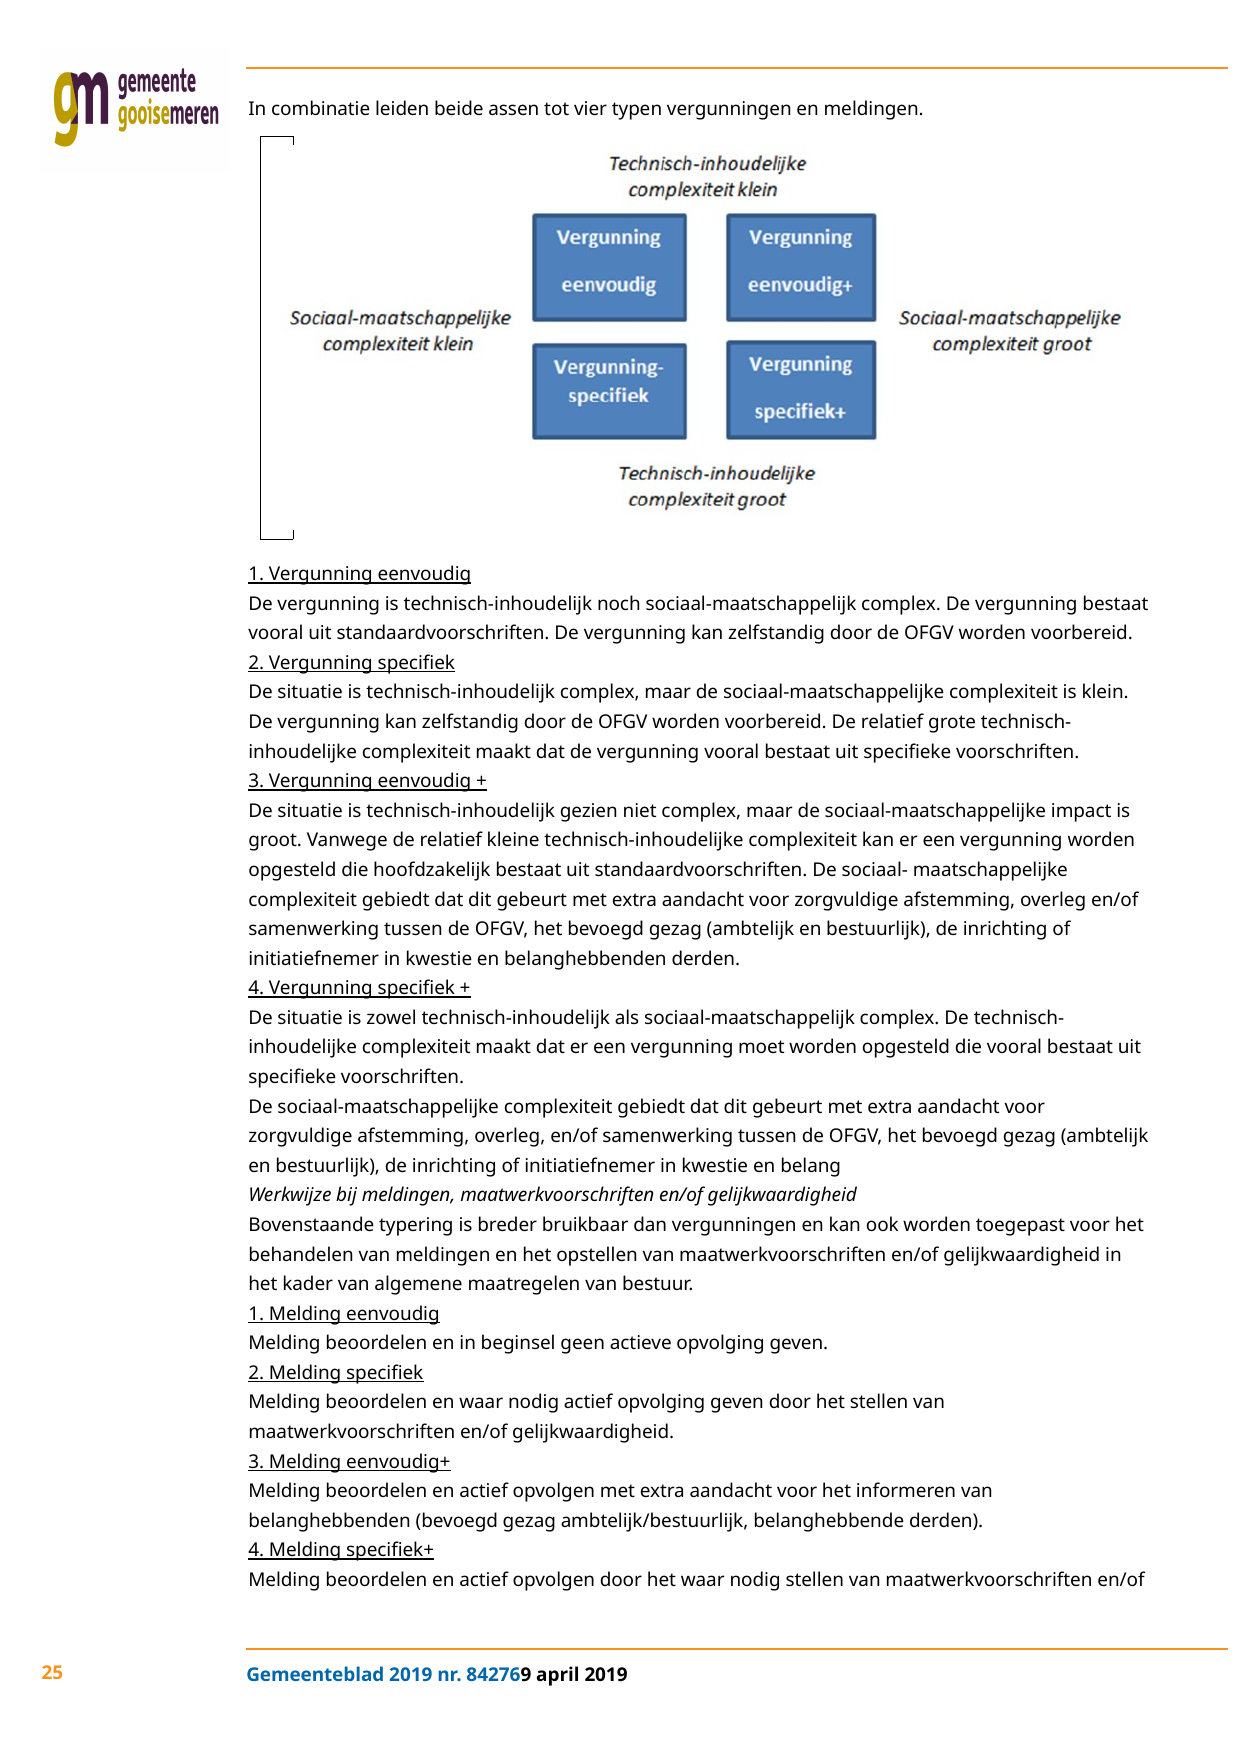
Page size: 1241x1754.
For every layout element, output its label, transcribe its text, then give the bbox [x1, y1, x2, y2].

text Werkwijze bij meldingen, maatwerkvoorschriften en/of gelijkwaardigheid [248, 1182, 1152, 1207]
text Melding beoordelen en actief opvolgen met extra aandacht voor het informeren van belanghebbenden (bevoegd gezag ambtelijk/bestuurlijk, belanghebbende derden). [248, 1477, 1152, 1533]
text 2. Melding specifiek [248, 1359, 1152, 1385]
picture [268, 145, 1173, 530]
text De situatie is zowel technisch-inhoudelijk als sociaal-maatschappelijk complex. De technisch-inhoudelijke complexiteit maakt dat er een vergunning moet worden opgesteld die vooral bestaat uit specifieke voorschriften. [248, 1004, 1152, 1089]
text 2. Vergunning specifiek [248, 649, 1152, 675]
text 3. Vergunning eenvoudig + [248, 767, 1152, 793]
text De situatie is technisch-inhoudelijk gezien niet complex, maar de sociaal-maatschappelijke impact is groot. Vanwege de relatief kleine technisch-inhoudelijke complexiteit kan er een vergunning worden opgesteld die hoofdzakelijk bestaat uit standaardvoorschriften. De sociaal- maatschappelijke complexiteit gebiedt dat dit gebeurt met extra aandacht voor zorgvuldige afstemming, overleg en/of samenwerking tussen de OFGV, het bevoegd gezag (ambtelijk en bestuurlijk), de inrichting of initiatiefnemer in kwestie en belanghebbenden derden. [248, 797, 1152, 971]
text Melding beoordelen en actief opvolgen door het waar nodig stellen van maatwerkvoorschriften en/of [248, 1566, 1152, 1592]
text De situatie is technisch-inhoudelijk complex, maar de sociaal-maatschappelijke complexiteit is klein. De vergunning kan zelfstandig door de OFGV worden voorbereid. De relatief grote technisch-inhoudelijke complexiteit maakt dat de vergunning vooral bestaat uit specifieke voorschriften. [248, 679, 1152, 763]
text 3. Melding eenvoudig+ [248, 1448, 1152, 1473]
text 4. Vergunning specifiek + [248, 974, 1152, 1000]
text De sociaal-maatschappelijke complexiteit gebiedt dat dit gebeurt met extra aandacht voor zorgvuldige afstemming, overleg, en/of samenwerking tussen de OFGV, het bevoegd gezag (ambtelijk en bestuurlijk), de inrichting of initiatiefnemer in kwestie en belang [248, 1093, 1152, 1178]
text Bovenstaande typering is breder bruikbaar dan vergunningen en kan ook worden toegepast voor het behandelen van meldingen en het opstellen van maatwerkvoorschriften en/of gelijkwaardigheid in het kader van algemene maatregelen van bestuur. [248, 1211, 1152, 1296]
text Melding beoordelen en waar nodig actief opvolging geven door het stellen van maatwerkvoorschriften en/of gelijkwaardigheid. [248, 1389, 1152, 1444]
text De vergunning is technisch-inhoudelijk noch sociaal-maatschappelijk complex. De vergunning bestaat vooral uit standaardvoorschriften. De vergunning kan zelfstandig door de OFGV worden voorbereid. [248, 590, 1152, 645]
text 1. Melding eenvoudig [248, 1300, 1152, 1326]
text 1. Vergunning eenvoudig [248, 560, 1152, 586]
text 4. Melding specifiek+ [248, 1537, 1152, 1562]
text Melding beoordelen en in beginsel geen actieve opvolging geven. [248, 1329, 1152, 1355]
picture [41, 47, 231, 172]
text In combinatie leiden beide assen tot vier typen vergunningen en meldingen. [248, 95, 1152, 121]
